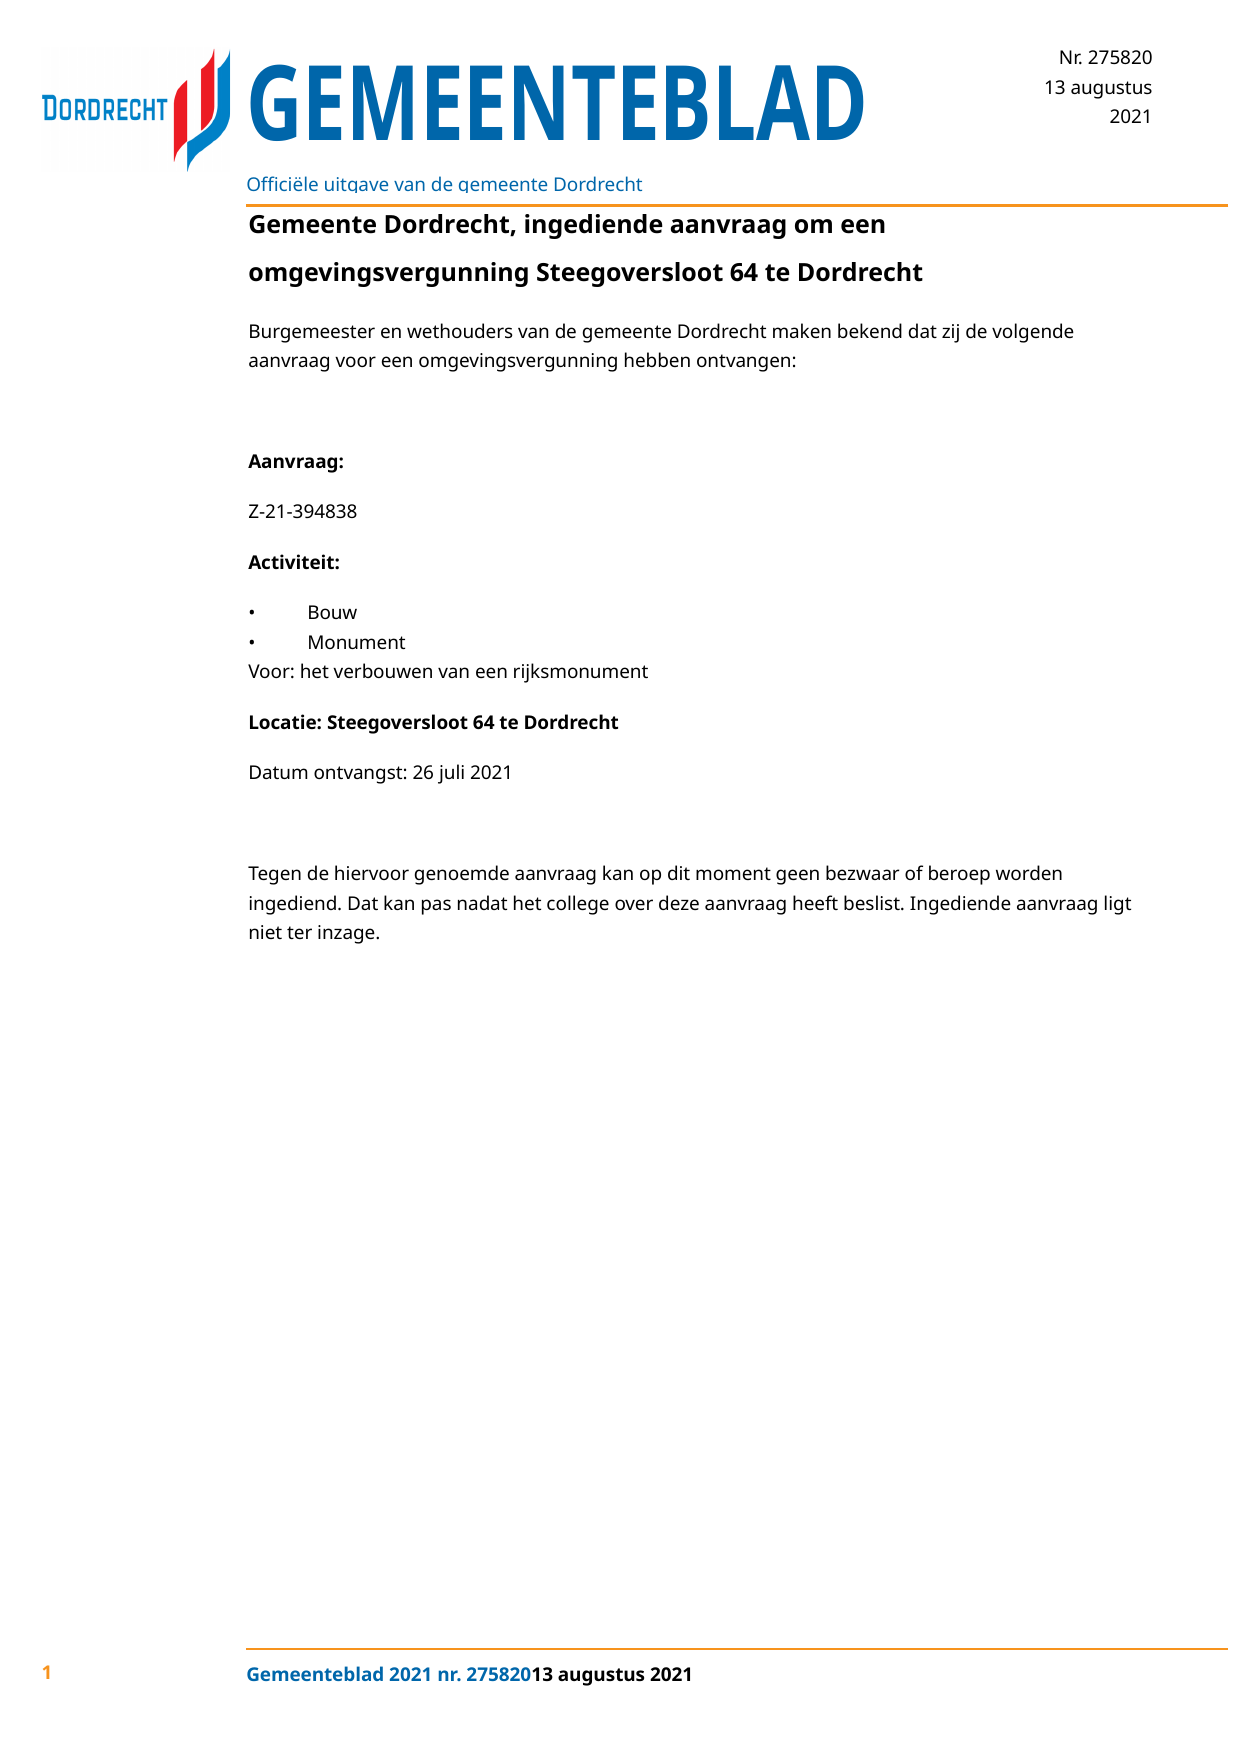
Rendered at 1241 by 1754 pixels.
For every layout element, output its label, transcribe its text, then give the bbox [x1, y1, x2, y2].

text Aanvraag: [248, 448, 1152, 474]
text Locatie: Steegoversloot 64 te Dordrecht [248, 709, 1152, 735]
list Bouw [248, 599, 1152, 625]
text Burgemeester en wethouders van de gemeente Dordrecht maken bekend dat zij de volgende aanvraag voor een omgevingsvergunning hebben ontvangen: [248, 318, 1152, 373]
text Voor: het verbouwen van een rijksmonument [248, 659, 1152, 684]
text Activiteit: [248, 549, 1152, 575]
text Z-21-394838 [248, 499, 1152, 524]
text Datum ontvangst: 26 juli 2021 [248, 759, 1152, 785]
list Monument [248, 629, 1152, 655]
text Tegen de hiervoor genoemde aanvraag kan op dit moment geen bezwaar of beroep worden ingediend. Dat kan pas nadat het college over deze aanvraag heeft beslist. Ingediende aanvraag ligt niet ter inzage. [248, 860, 1152, 945]
picture [41, 47, 231, 172]
text Gemeente Dordrecht, ingediende aanvraag om een omgevingsvergunning Steegoversloot 64 te Dordrecht [248, 207, 1152, 288]
